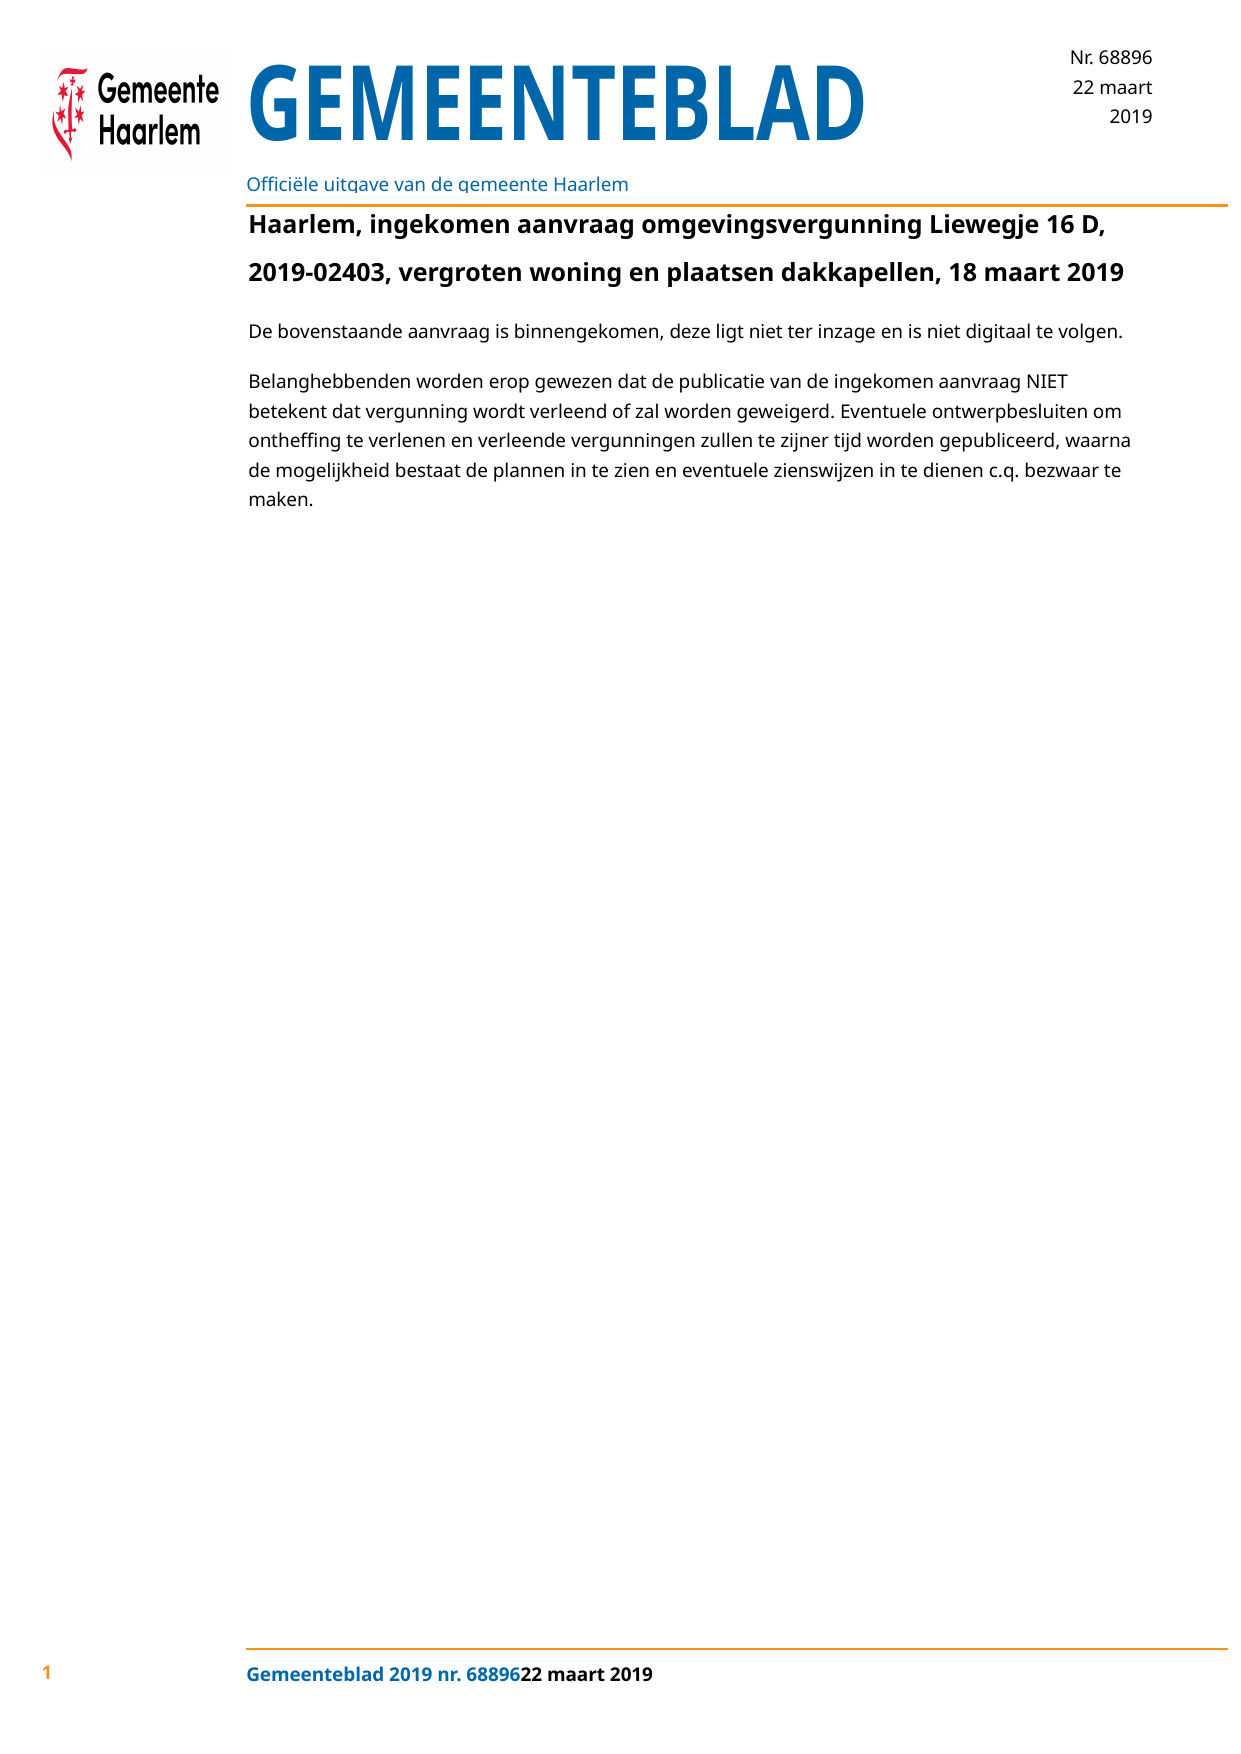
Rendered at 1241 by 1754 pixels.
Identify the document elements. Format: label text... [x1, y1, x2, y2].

text Belanghebbenden worden erop gewezen dat de publicatie van de ingekomen aanvraag NIET betekent dat vergunning wordt verleend of zal worden geweigerd. Eventuele ontwerpbesluiten om ontheffing te verlenen en verleende vergunningen zullen te zijner tijd worden gepubliceerd, waarna de mogelijkheid bestaat de plannen in te zien en eventuele zienswijzen in te dienen c.q. bezwaar te maken. [248, 368, 1152, 512]
text De bovenstaande aanvraag is binnengekomen, deze ligt niet ter inzage en is niet digitaal te volgen. [248, 318, 1152, 344]
picture [41, 47, 231, 172]
text Haarlem, ingekomen aanvraag omgevingsvergunning Liewegje 16 D, 2019-02403, vergroten woning en plaatsen dakkapellen, 18 maart 2019 [248, 207, 1152, 288]
